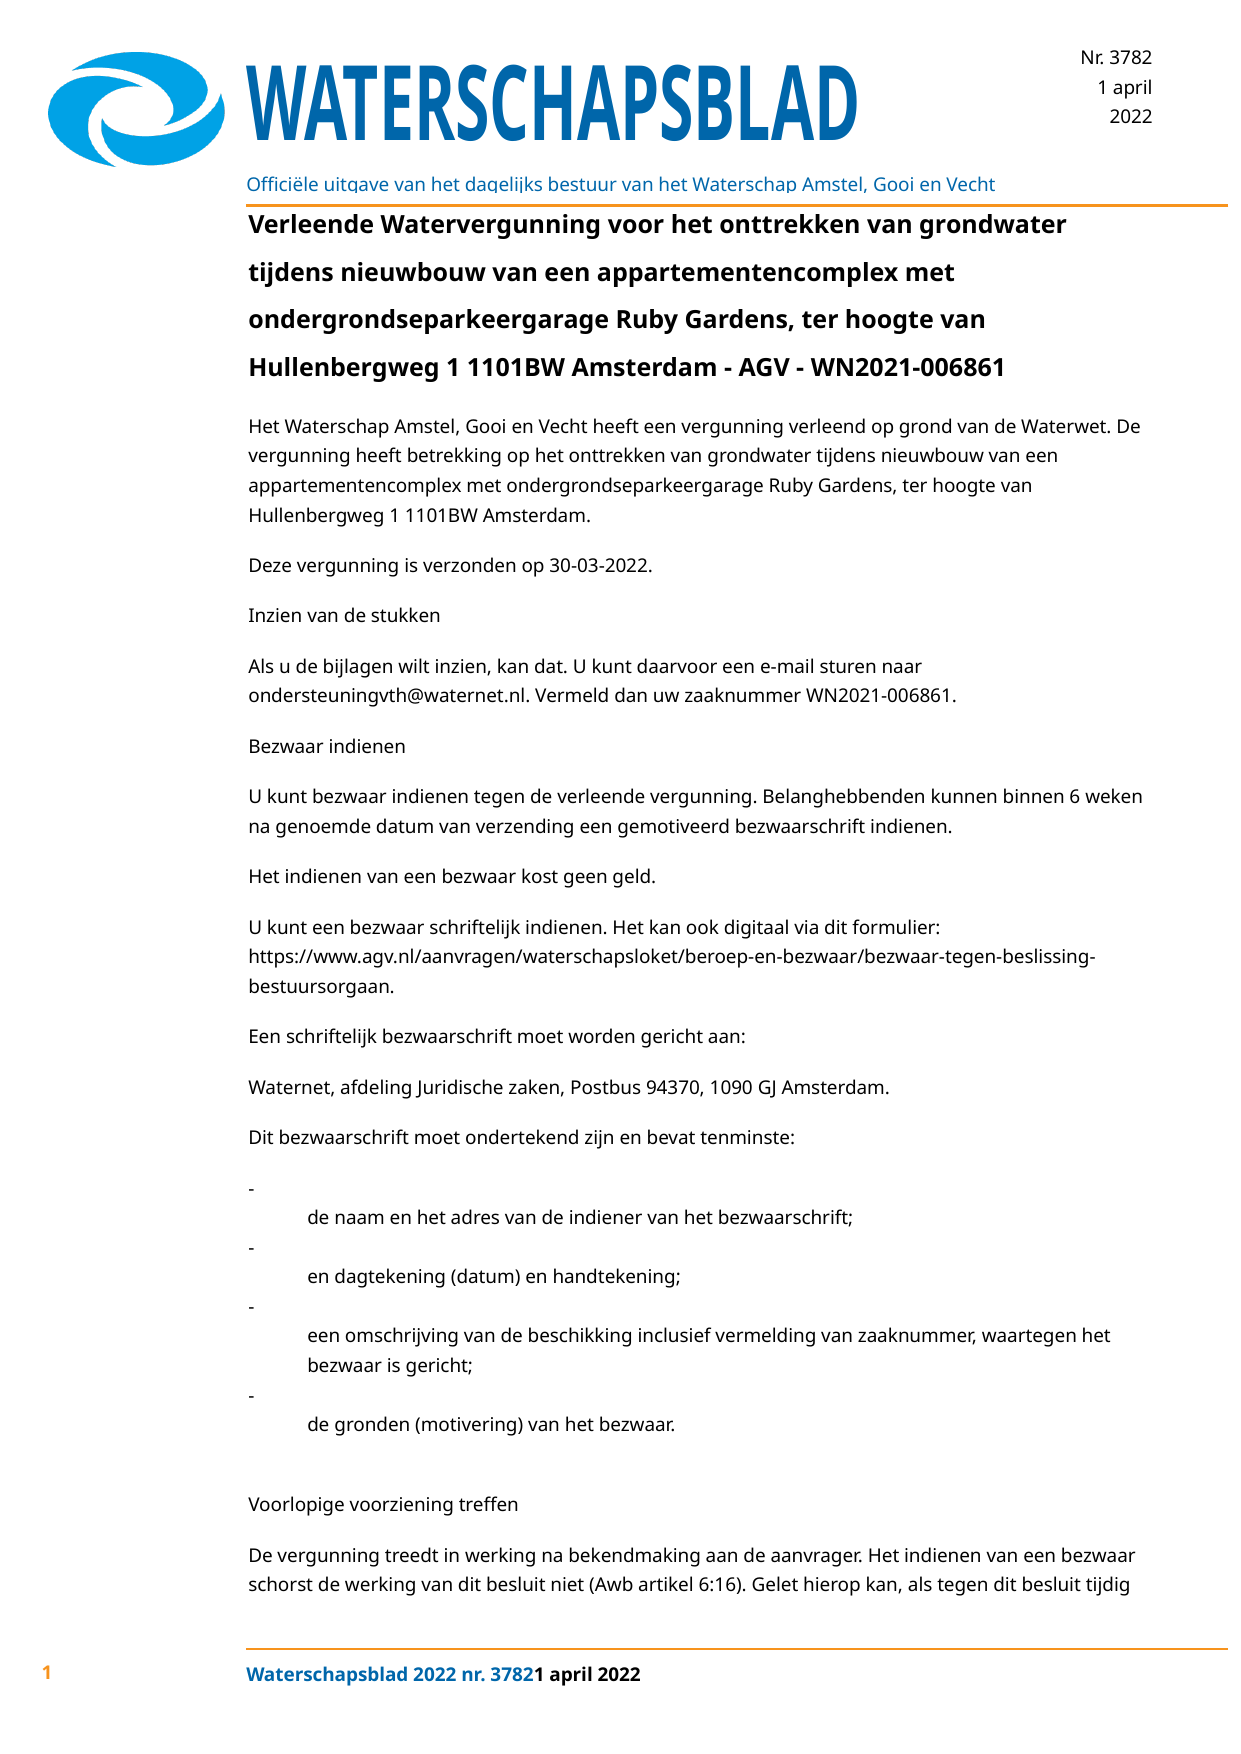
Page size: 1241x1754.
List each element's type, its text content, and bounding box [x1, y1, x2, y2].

picture [41, 47, 231, 172]
text Deze vergunning is verzonden op 30-03-2022. [248, 552, 1152, 578]
list een omschrijving van de beschikking inclusief vermelding van zaaknummer, waartegen het bezwaar is gericht; [248, 1323, 1152, 1378]
text Bezwaar indienen [248, 733, 1152, 759]
text Voorlopige voorziening treffen [248, 1491, 1152, 1517]
text Een schriftelijk bezwaarschrift moet worden gericht aan: [248, 1023, 1152, 1049]
text Waternet, afdeling Juridische zaken, Postbus 94370, 1090 GJ Amsterdam. [248, 1074, 1152, 1100]
text Het indienen van een bezwaar kost geen geld. [248, 863, 1152, 889]
text Als u de bijlagen wilt inzien, kan dat. U kunt daarvoor een e-mail sturen naar ondersteuningvth@waternet.nl. Vermeld dan uw zaaknummer WN2021-006861. [248, 653, 1152, 708]
text Het Waterschap Amstel, Gooi en Vecht heeft een vergunning verleend op grond van de Waterwet. De vergunning heeft betrekking op het onttrekken van grondwater tijdens nieuwbouw van een appartementencomplex met ondergrondseparkeergarage Ruby Gardens, ter hoogte van Hullenbergweg 1 1101BW Amsterdam. [248, 413, 1152, 528]
text Inzien van de stukken [248, 603, 1152, 628]
list de gronden (motivering) van het bezwaar. [248, 1411, 1152, 1437]
list de naam en het adres van de indiener van het bezwaarschrift; [248, 1204, 1152, 1230]
text U kunt een bezwaar schriftelijk indienen. Het kan ook digitaal via dit formulier: https://www.agv.nl/aanvragen/waterschapsloket/beroep-en-bezwaar/bezwaar-tegen-beslissing-bestuursorgaan. [248, 914, 1152, 999]
text U kunt bezwaar indienen tegen de verleende vergunning. Belanghebbenden kunnen binnen 6 weken na genoemde datum van verzending een gemotiveerd bezwaarschrift indienen. [248, 783, 1152, 839]
text Dit bezwaarschrift moet ondertekend zijn en bevat tenminste: [248, 1124, 1152, 1150]
list en dagtekening (datum) en handtekening; [248, 1263, 1152, 1289]
text De vergunning treedt in werking na bekendmaking aan de aanvrager. Het indienen van een bezwaar schorst de werking van dit besluit niet (Awb artikel 6:16). Gelet hierop kan, als tegen dit besluit tijdig [248, 1542, 1152, 1597]
text Verleende Watervergunning voor het onttrekken van grondwater tijdens nieuwbouw van een appartementencomplex met ondergrondseparkeergarage Ruby Gardens, ter hoogte van Hullenbergweg 1 1101BW Amsterdam - AGV - WN2021-006861 [248, 207, 1152, 384]
